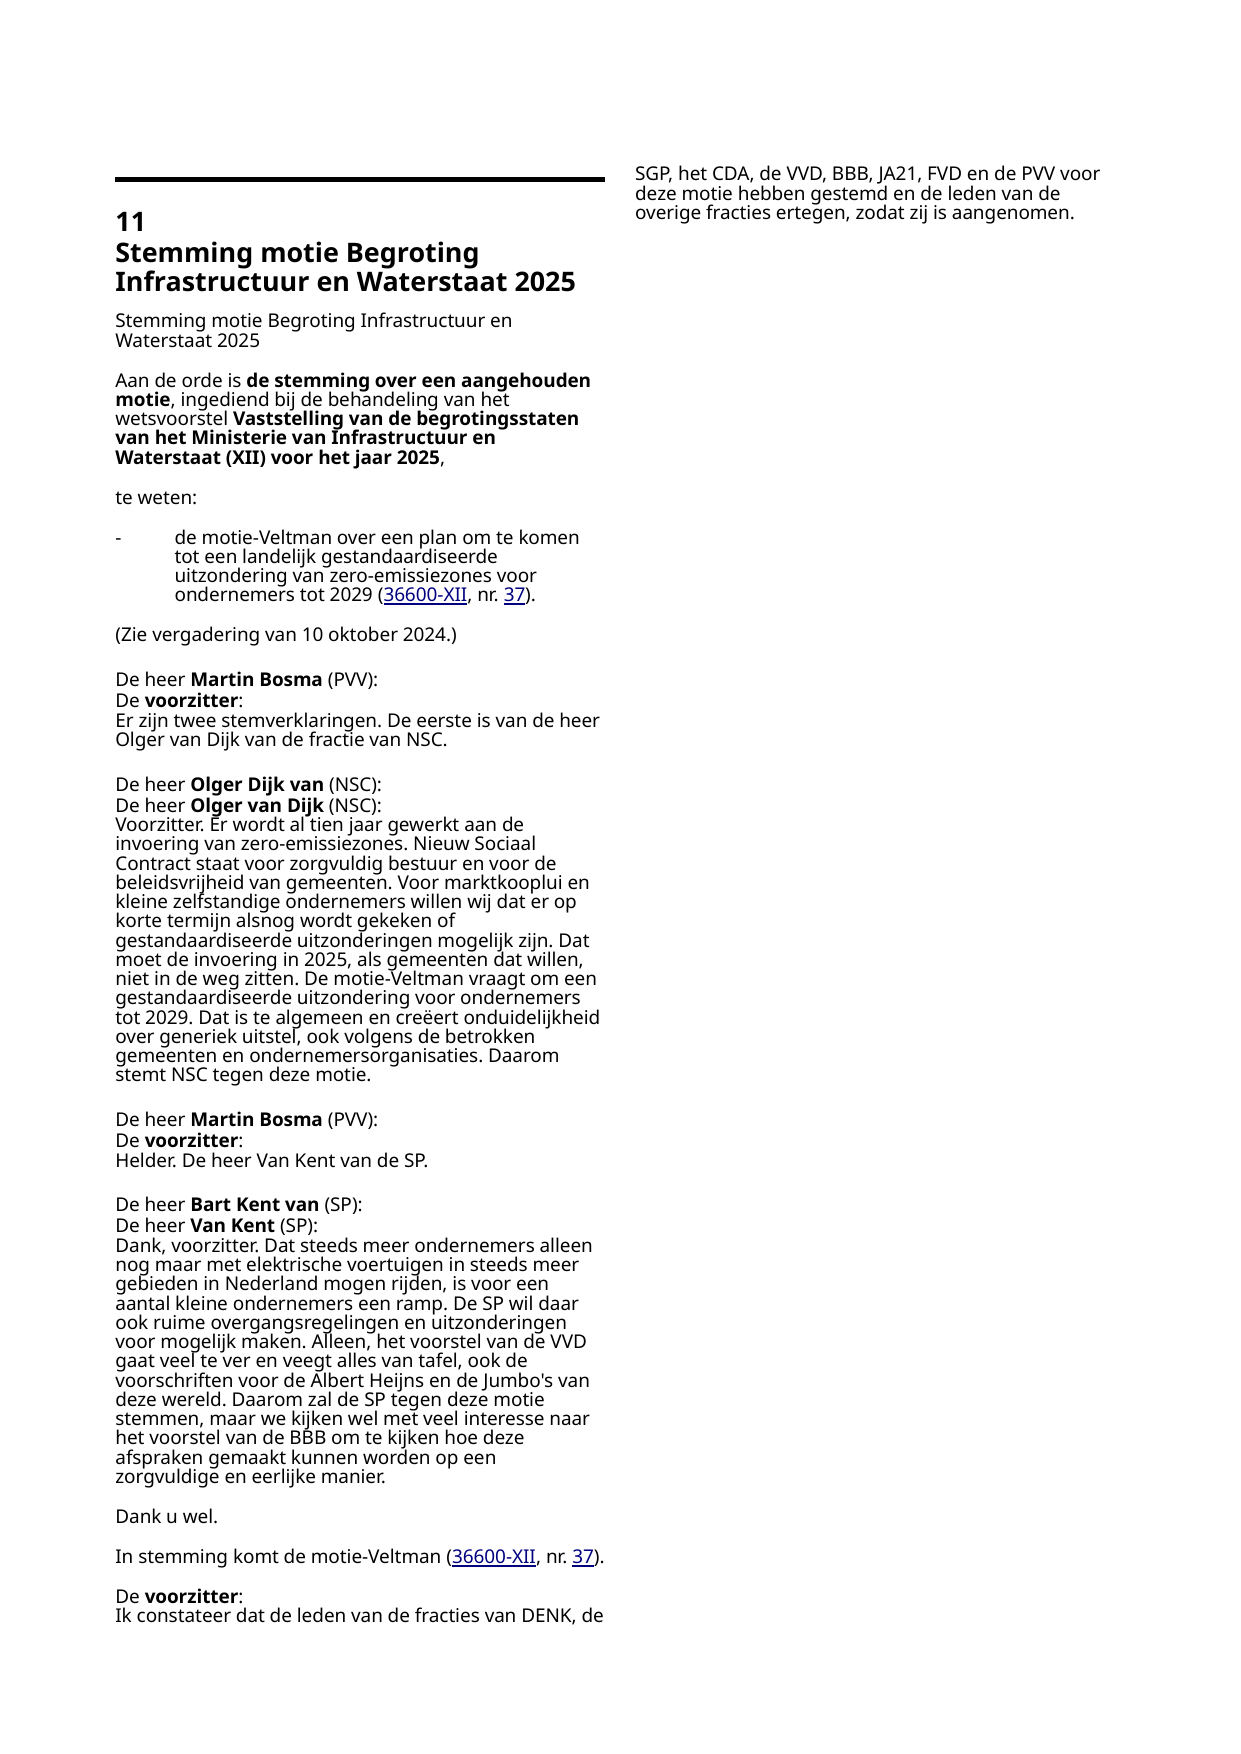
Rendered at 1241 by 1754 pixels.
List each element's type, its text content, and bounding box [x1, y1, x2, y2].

text De voorzitter: [115, 1588, 605, 1607]
text Ik constateer dat de leden van de fracties van DENK, de [115, 1607, 605, 1627]
text 11 [115, 203, 605, 239]
text Dank, voorzitter. Dat steeds meer ondernemers alleen nog maar met elektrische voertuigen in steeds meer gebieden in Nederland mogen rijden, is voor een aantal kleine ondernemers een ramp. De SP wil daar ook ruime overgangsregelingen en uitzonderingen voor mogelijk maken. Alleen, het voorstel van de VVD gaat veel te ver en veegt alles van tafel, ook de voorschriften voor de Albert Heijns en de Jumbo's van deze wereld. Daarom zal de SP tegen deze motie stemmen, maar we kijken wel met veel interesse naar het voorstel van de BBB om te kijken hoe deze afspraken gemaakt kunnen worden op een zorgvuldige en eerlijke manier. [115, 1237, 605, 1487]
text Er zijn twee stemverklaringen. De eerste is van de heer Olger van Dijk van de fractie van NSC. [115, 712, 605, 750]
text De heer Van Kent (SP): [115, 1217, 605, 1237]
text te weten: [115, 489, 605, 508]
text Stemming motie Begroting Infrastructuur en Waterstaat 2025 [115, 312, 605, 351]
text De heer Martin Bosma (PVV): [115, 667, 605, 692]
list de motie-Veltman over een plan om te komen tot een landelijk gestandaardiseerde uitzondering van zero-emissiezones voor ondernemers tot 2029 (36600-XII, nr. 37). [115, 529, 605, 606]
text De voorzitter: [115, 1132, 605, 1152]
text Aan de orde is de stemming over een aangehouden motie, ingediend bij de behandeling van het wetsvoorstel Vaststelling van de begrotingsstaten van het Ministerie van Infrastructuur en Waterstaat (XII) voor het jaar 2025, [115, 372, 605, 468]
text Dank u wel. [115, 1508, 605, 1527]
text De heer Olger Dijk van (NSC): [115, 771, 605, 797]
text Helder. De heer Van Kent van de SP. [115, 1152, 605, 1171]
text De heer Olger van Dijk (NSC): [115, 797, 605, 816]
text In stemming komt de motie-Veltman (36600-XII, nr. 37). [115, 1548, 605, 1567]
text Stemming motie Begroting Infrastructuur en Waterstaat 2025 [115, 239, 605, 312]
text De heer Bart Kent van (SP): [115, 1192, 605, 1217]
text De heer Martin Bosma (PVV): [115, 1107, 605, 1132]
text (Zie vergadering van 10 oktober 2024.) [115, 626, 605, 646]
text De voorzitter: [115, 692, 605, 712]
text Voorzitter. Er wordt al tien jaar gewerkt aan de invoering van zero-emissiezones. Nieuw Sociaal Contract staat voor zorgvuldig bestuur en voor de beleidsvrijheid van gemeenten. Voor marktkooplui en kleine zelfstandige ondernemers willen wij dat er op korte termijn alsnog wordt gekeken of gestandaardiseerde uitzonderingen mogelijk zijn. Dat moet de invoering in 2025, als gemeenten dat willen, niet in de weg zitten. De motie-Veltman vraagt om een gestandaardiseerde uitzondering voor ondernemers tot 2029. Dat is te algemeen en creëert onduidelijkheid over generiek uitstel, ook volgens de betrokken gemeenten en ondernemersorganisaties. Daarom stemt NSC tegen deze motie. [115, 816, 605, 1086]
text SGP, het CDA, de VVD, BBB, JA21, FVD en de PVV voor deze motie hebben gestemd en de leden van de overige fracties ertegen, zodat zij is aangenomen. [635, 165, 1125, 223]
